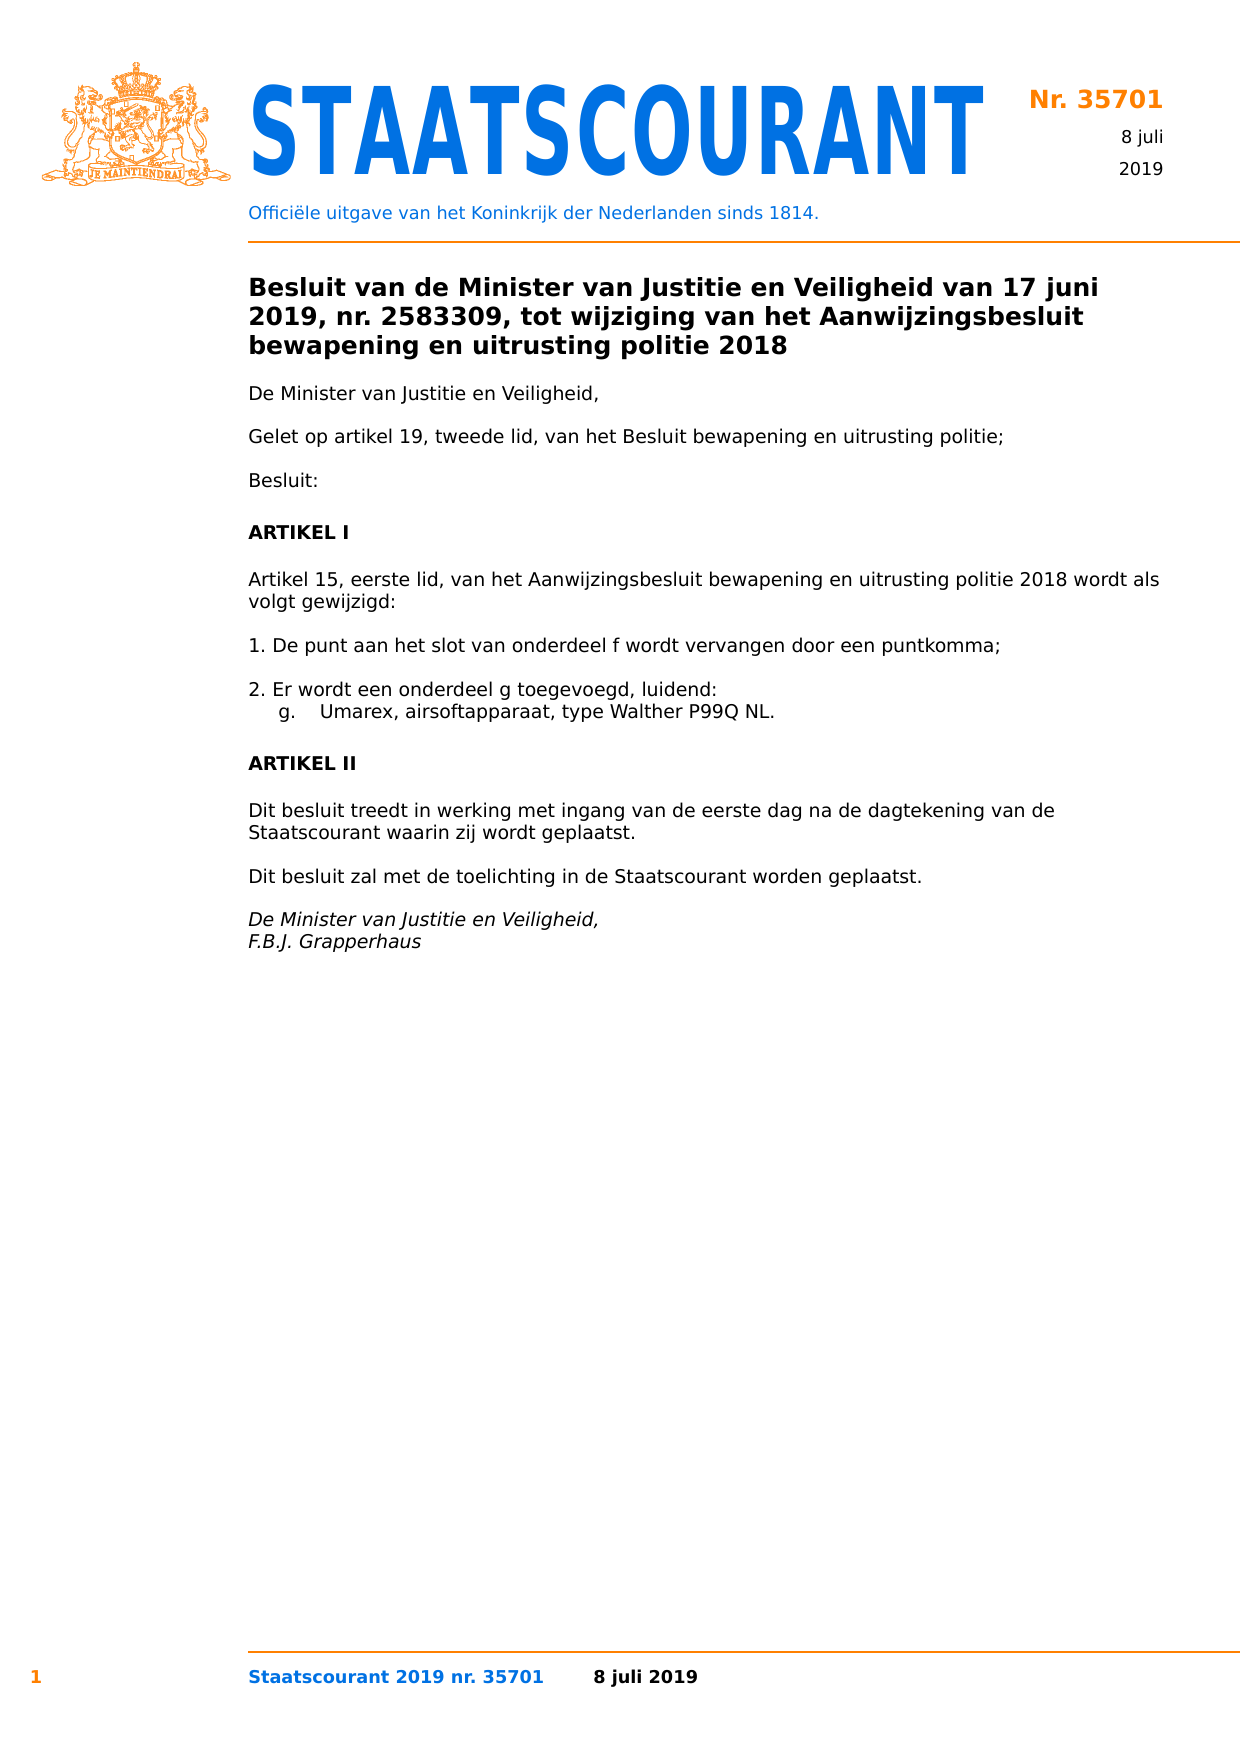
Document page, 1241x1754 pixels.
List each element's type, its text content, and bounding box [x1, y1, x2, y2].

table_cell Officiële uitgave van het Koninkrijk der Nederlanden sinds 1814. [248, 203, 1240, 241]
text Dit besluit treedt in werking met ingang van de eerste dag na de dagtekening van de Staatscourant waarin zij wordt geplaatst. [248, 800, 1163, 844]
table_cell 8 juli [998, 121, 1240, 153]
table_header Nr. 35701 [998, 62, 1240, 121]
text g. Umarex, airsoftapparaat, type Walther P99Q NL. [278, 701, 1163, 723]
table_header STAATSCOURANT [248, 62, 998, 203]
text De Minister van Justitie en Veiligheid, F.B.J. Grapperhaus [248, 909, 1163, 953]
text De Minister van Justitie en Veiligheid, [248, 382, 1163, 404]
text 2. Er wordt een onderdeel g toegevoegd, luidend: [248, 679, 1163, 701]
text Gelet op artikel 19, tweede lid, van het Besluit bewapening en uitrusting politie; [248, 426, 1163, 448]
text 1. De punt aan het slot van onderdeel f wordt vervangen door een puntkomma; [248, 635, 1163, 657]
table_cell 2019 [998, 153, 1240, 203]
text Artikel 15, eerste lid, van het Aanwijzingsbesluit bewapening en uitrusting politie 2018 wordt als volgt gewijzigd: [248, 569, 1163, 613]
subtitle Besluit van de Minister van Justitie en Veiligheid van 17 juni 2019, nr. 2583309, tot wijziging van het Aanwijzingsbesluit bewapening en uitrusting politie 2018 [248, 273, 1163, 361]
table_header [25, 62, 248, 241]
subtitle ARTIKEL I [248, 522, 1163, 544]
subtitle ARTIKEL II [248, 753, 1163, 775]
picture [41, 62, 231, 186]
text Dit besluit zal met de toelichting in de Staatscourant worden geplaatst. [248, 866, 1163, 887]
text Besluit: [248, 470, 1163, 492]
